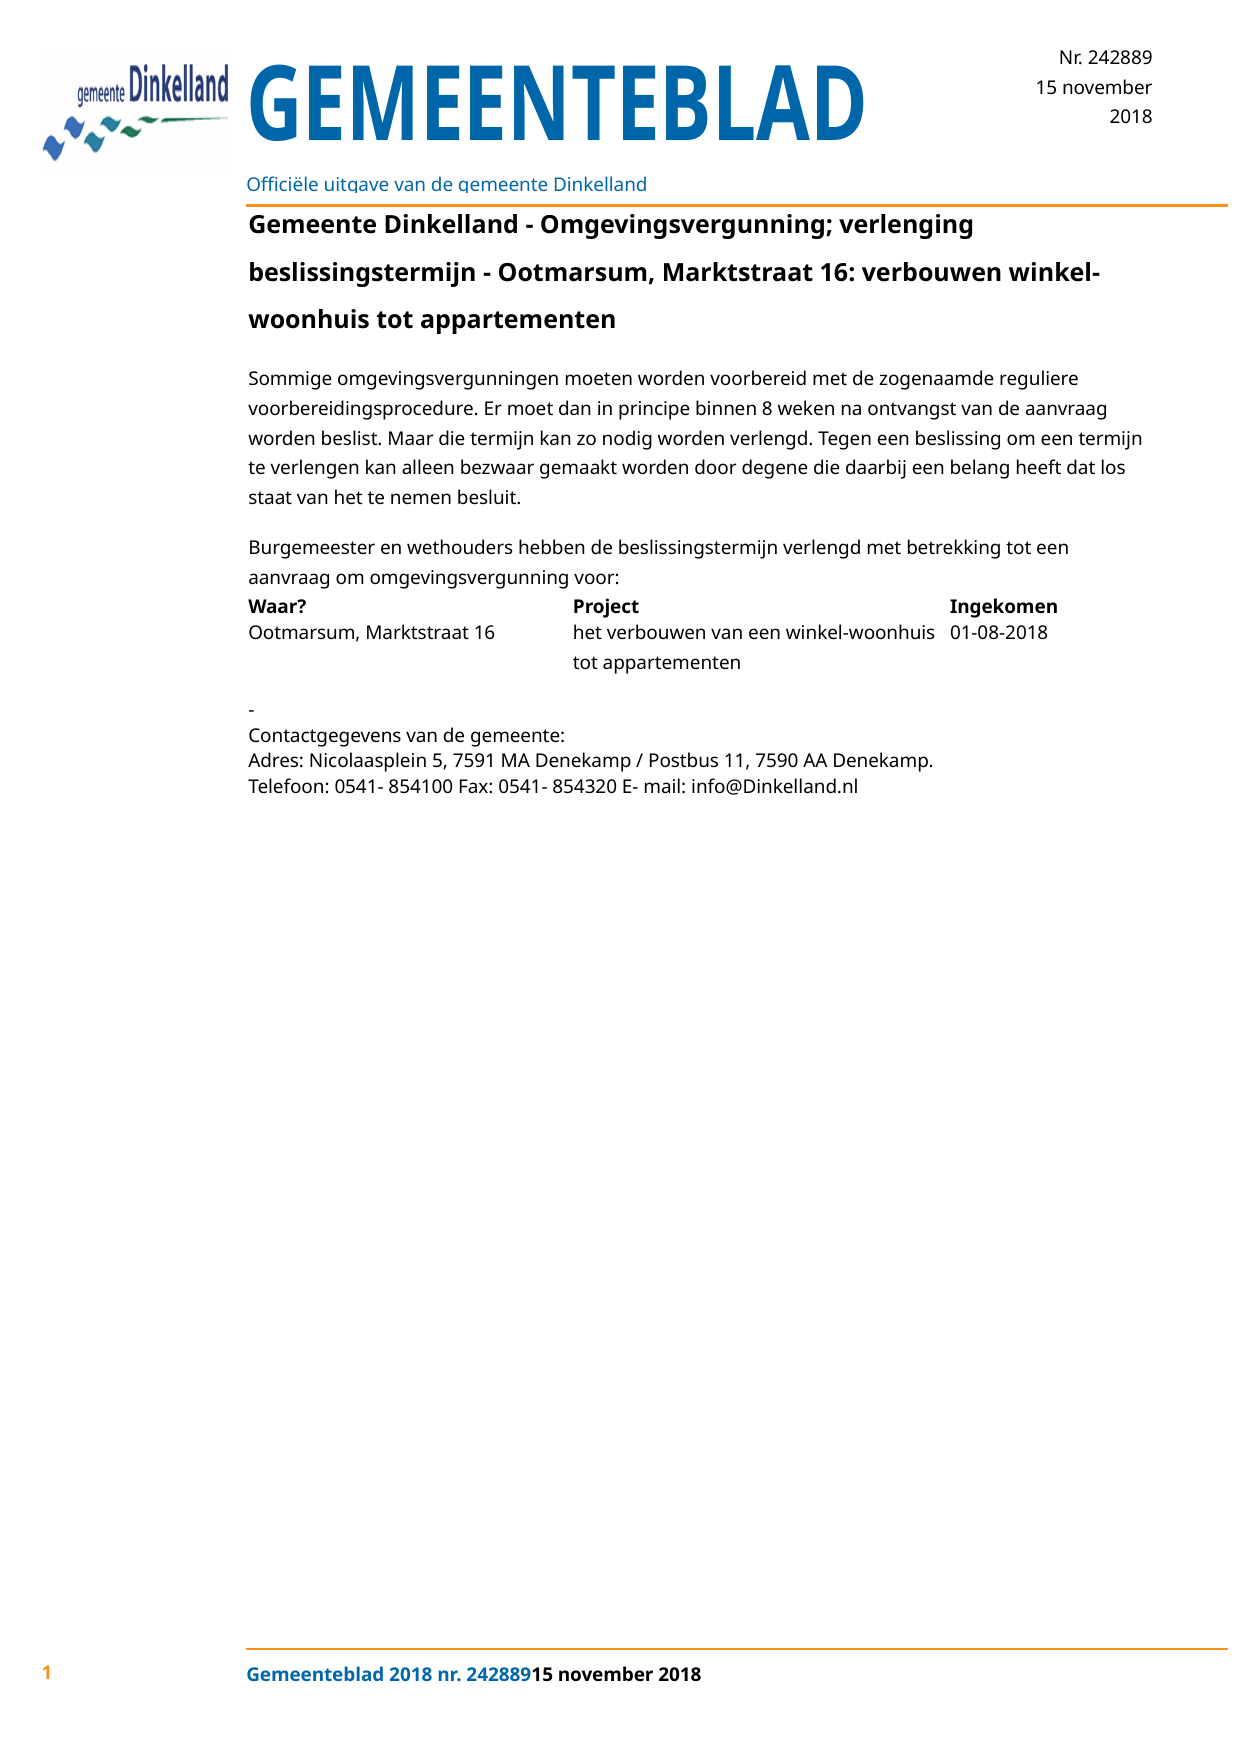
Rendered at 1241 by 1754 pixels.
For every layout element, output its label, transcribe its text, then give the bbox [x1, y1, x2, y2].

text Sommige omgevingsvergunningen moeten worden voorbereid met de zogenaamde reguliere voorbereidingsprocedure. Er moet dan in principe binnen 8 weken na ontvangst van de aanvraag worden beslist. Maar die termijn kan zo nodig worden verlengd. Tegen een beslissing om een termijn te verlengen kan alleen bezwaar gemaakt worden door degene die daarbij een belang heeft dat los staat van het te nemen besluit. [248, 366, 1152, 509]
text Telefoon: 0541- 854100 Fax: 0541- 854320 E- mail: info@Dinkelland.nl [248, 773, 1152, 799]
text Adres: Nicolaasplein 5, 7591 MA Denekamp / Postbus 11, 7590 AA Denekamp. [248, 747, 1152, 773]
text Burgemeester en wethouders hebben de beslissingstermijn verlengd met betrekking tot een aanvraag om omgevingsvergunning voor: [248, 534, 1152, 589]
table_cell Ootmarsum, Marktstraat 16 [248, 619, 573, 674]
table_header Waar? [248, 594, 573, 619]
table_header Project [573, 594, 950, 619]
text Gemeente Dinkelland - Omgevingsvergunning; verlenging beslissingstermijn - Ootmarsum, Marktstraat 16: verbouwen winkel-woonhuis tot appartementen [248, 207, 1152, 336]
text - [248, 696, 1152, 722]
table_cell 01-08-2018 [950, 619, 1152, 674]
text Contactgegevens van de gemeente: [248, 722, 1152, 747]
picture [41, 47, 231, 172]
table_header Ingekomen [950, 594, 1152, 619]
table_cell het verbouwen van een winkel-woonhuis tot appartementen [573, 619, 950, 674]
